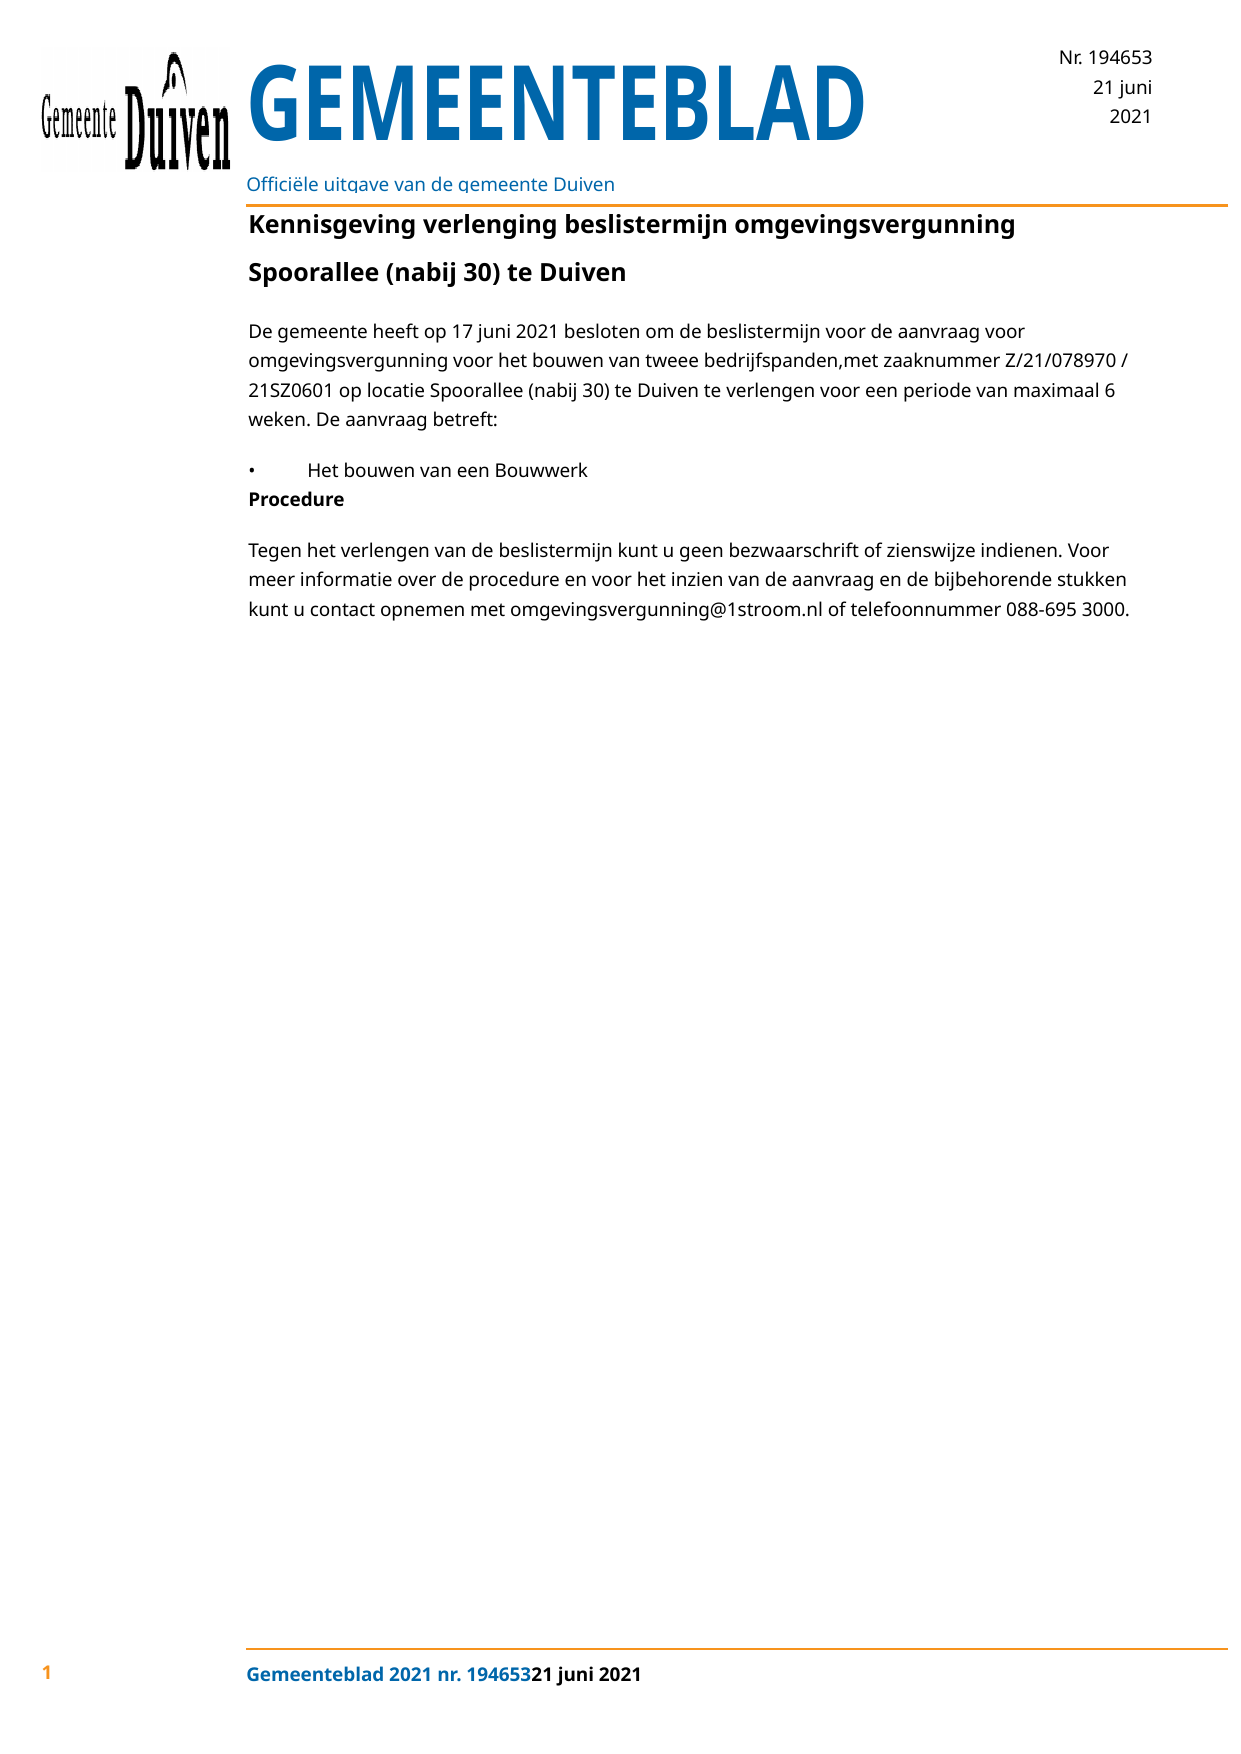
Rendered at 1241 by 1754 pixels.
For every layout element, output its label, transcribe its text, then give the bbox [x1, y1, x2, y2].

text Tegen het verlengen van de beslistermijn kunt u geen bezwaarschrift of zienswijze indienen. Voor meer informatie over de procedure en voor het inzien van de aanvraag en de bijbehorende stukken kunt u contact opnemen met omgevingsvergunning@1stroom.nl of telefoonnummer 088-695 3000. [248, 537, 1152, 622]
picture [41, 47, 231, 172]
text Kennisgeving verlenging beslistermijn omgevingsvergunning Spoorallee (nabij 30) te Duiven [248, 207, 1152, 288]
text De gemeente heeft op 17 juni 2021 besloten om de beslistermijn voor de aanvraag voor omgevingsvergunning voor het bouwen van tweee bedrijfspanden,met zaaknummer Z/21/078970 / 21SZ0601 op locatie Spoorallee (nabij 30) te Duiven te verlengen voor een periode van maximaal 6 weken. De aanvraag betreft: [248, 318, 1152, 432]
list Het bouwen van een Bouwwerk [248, 457, 1152, 483]
text Procedure [248, 487, 1152, 512]
